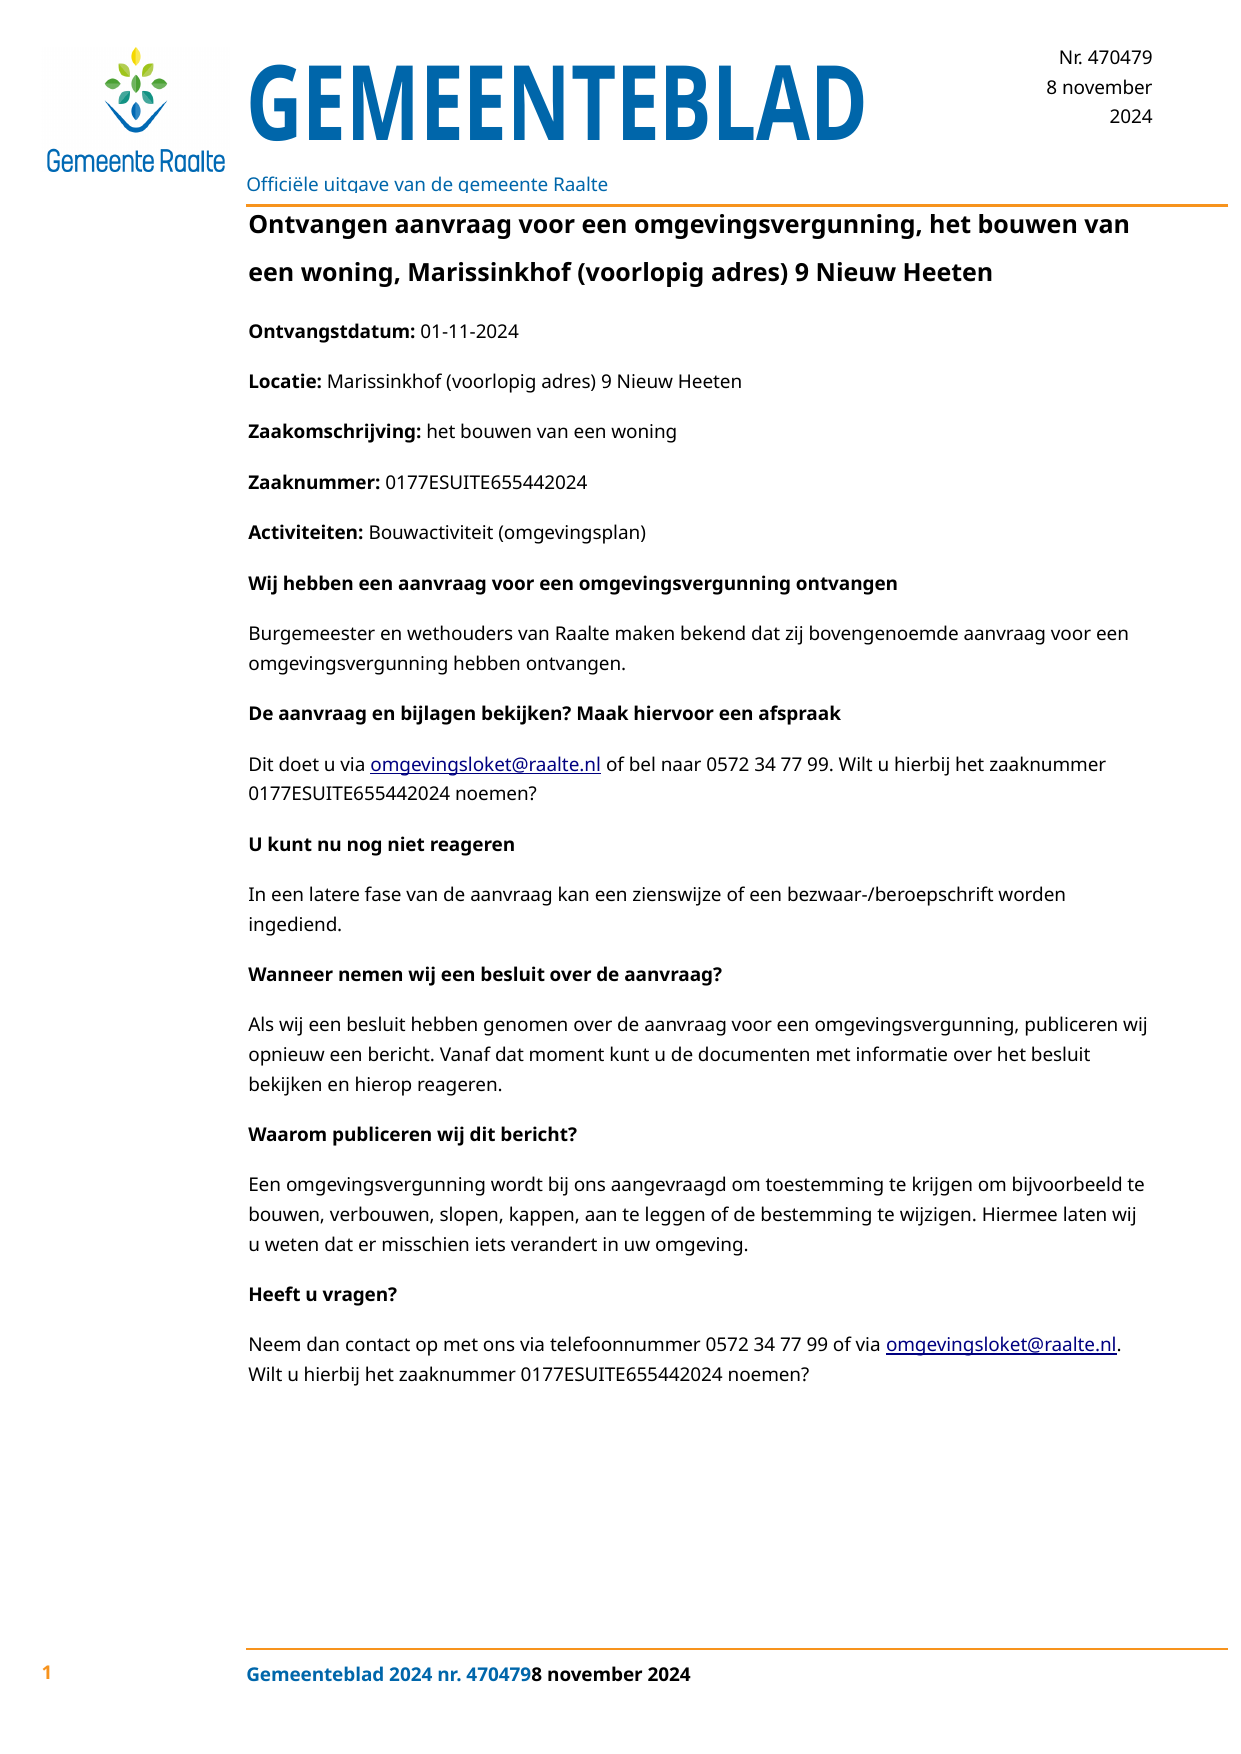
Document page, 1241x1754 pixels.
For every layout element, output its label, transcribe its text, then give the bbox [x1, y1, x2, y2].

text In een latere fase van de aanvraag kan een zienswijze of een bezwaar-/beroepschrift worden ingediend. [248, 881, 1152, 937]
text Heeft u vragen? [248, 1281, 1152, 1307]
text Waarom publiceren wij dit bericht? [248, 1121, 1152, 1147]
text Zaaknummer: 0177ESUITE655442024 [248, 469, 1152, 495]
picture [41, 47, 231, 172]
text Wij hebben een aanvraag voor een omgevingsvergunning ontvangen [248, 570, 1152, 596]
text De aanvraag en bijlagen bekijken? Maak hiervoor een afspraak [248, 700, 1152, 726]
text Ontvangstdatum: 01-11-2024 [248, 318, 1152, 344]
text Een omgevingsvergunning wordt bij ons aangevraagd om toestemming te krijgen om bijvoorbeeld te bouwen, verbouwen, slopen, kappen, aan te leggen of de bestemming te wijzigen. Hiermee laten wij u weten dat er misschien iets verandert in uw omgeving. [248, 1172, 1152, 1257]
text Als wij een besluit hebben genomen over de aanvraag voor een omgevingsvergunning, publiceren wij opnieuw een bericht. Vanaf dat moment kunt u de documenten met informatie over het besluit bekijken en hierop reageren. [248, 1012, 1152, 1097]
text Zaakomschrijving: het bouwen van een woning [248, 419, 1152, 444]
text Dit doet u via omgevingsloket@raalte.nl of bel naar 0572 34 77 99. Wilt u hierbij het zaaknummer 0177ESUITE655442024 noemen? [248, 751, 1152, 806]
text Activiteiten: Bouwactiviteit (omgevingsplan) [248, 519, 1152, 545]
text Burgemeester en wethouders van Raalte maken bekend dat zij bovengenoemde aanvraag voor een omgevingsvergunning hebben ontvangen. [248, 620, 1152, 676]
text U kunt nu nog niet reageren [248, 831, 1152, 857]
text Neem dan contact op met ons via telefoonnummer 0572 34 77 99 of via omgevingsloket@raalte.nl. Wilt u hierbij het zaaknummer 0177ESUITE655442024 noemen? [248, 1332, 1152, 1387]
text Locatie: Marissinkhof (voorlopig adres) 9 Nieuw Heeten [248, 368, 1152, 394]
text Ontvangen aanvraag voor een omgevingsvergunning, het bouwen van een woning, Marissinkhof (voorlopig adres) 9 Nieuw Heeten [248, 207, 1152, 288]
text Wanneer nemen wij een besluit over de aanvraag? [248, 961, 1152, 987]
